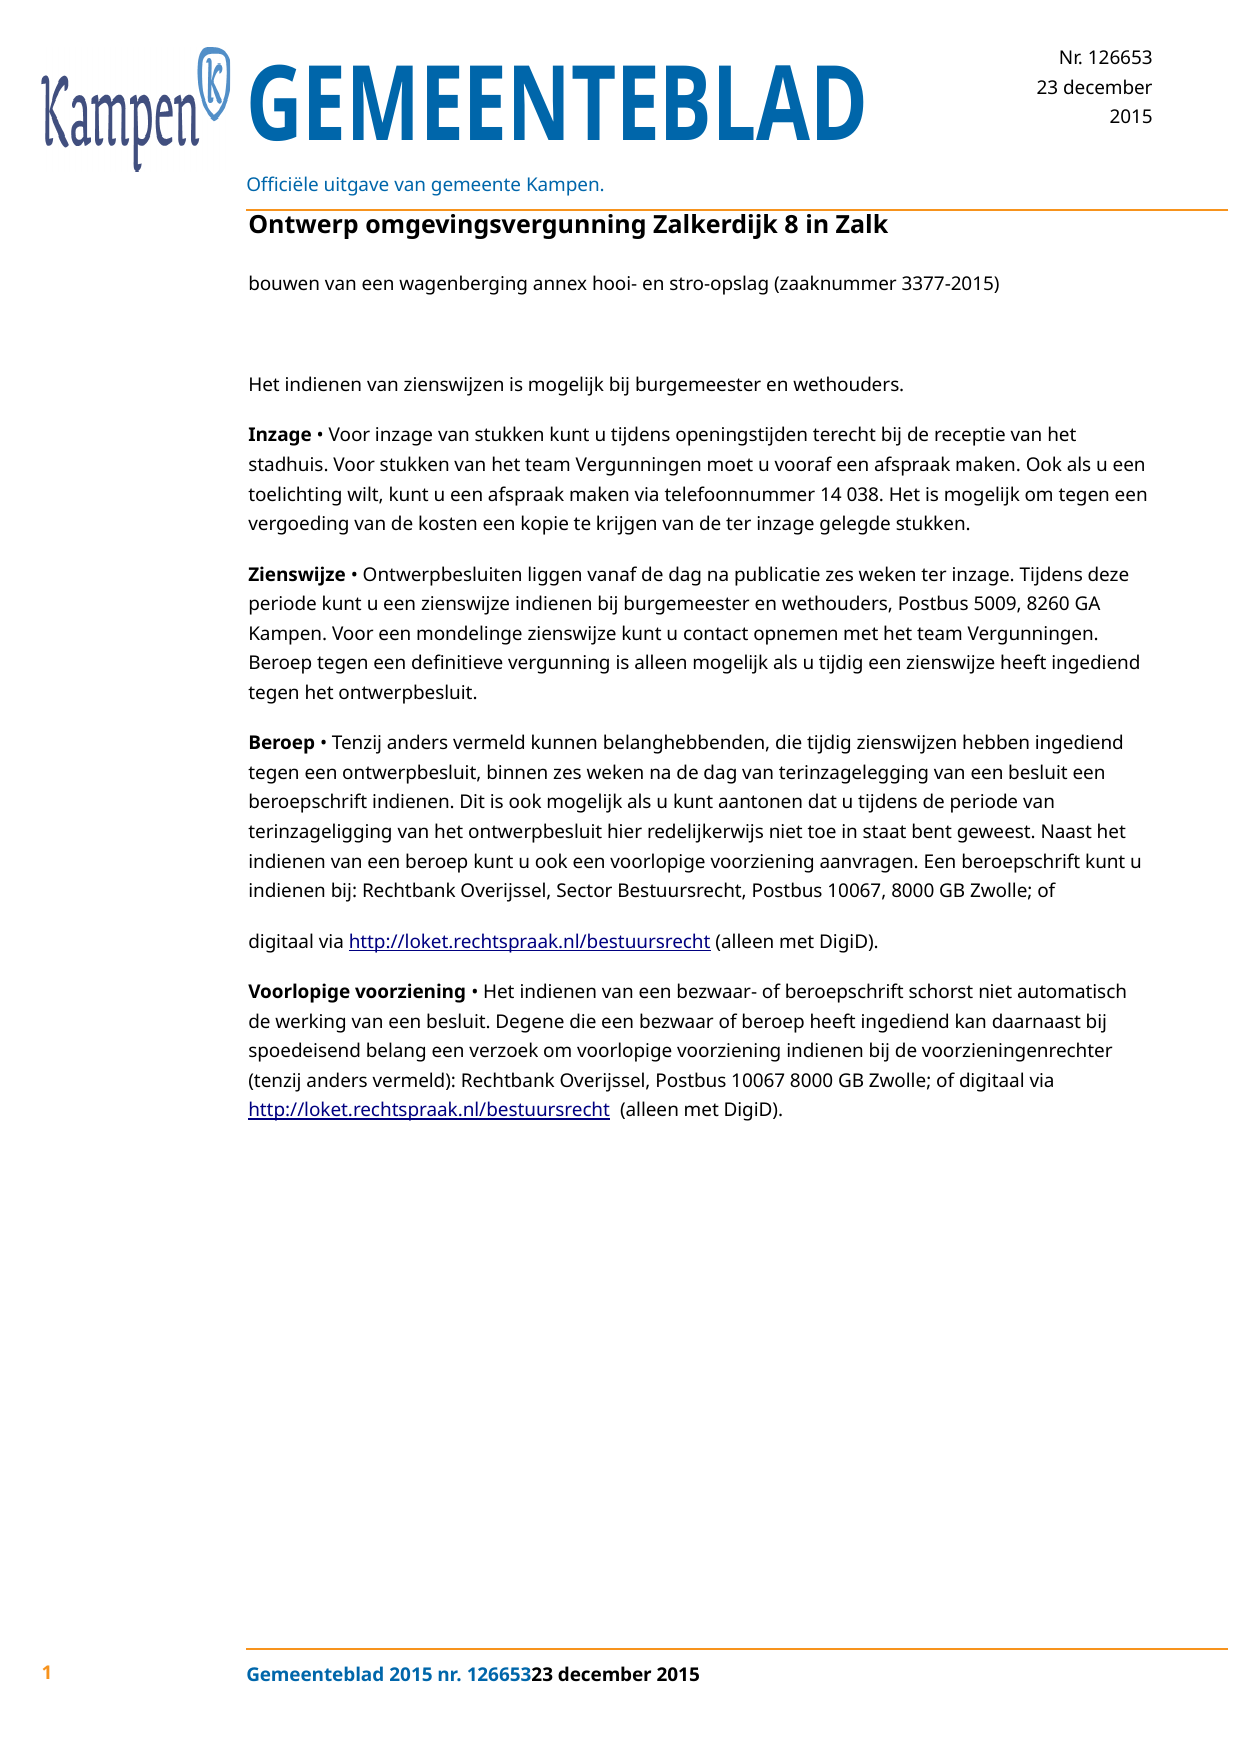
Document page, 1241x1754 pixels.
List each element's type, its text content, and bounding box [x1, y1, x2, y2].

text Het indienen van zienswijzen is mogelijk bij burgemeester en wethouders. [248, 371, 1152, 397]
picture [41, 47, 231, 172]
text Beroep • Tenzij anders vermeld kunnen belanghebbenden, die tijdig zienswijzen hebben ingediend tegen een ontwerpbesluit, binnen zes weken na de dag van terinzagelegging van een besluit een beroepschrift indienen. Dit is ook mogelijk als u kunt aantonen dat u tijdens de periode van terinzageligging van het ontwerpbesluit hier redelijkerwijs niet toe in staat bent geweest. Naast het indienen van een beroep kunt u ook een voorlopige voorziening aanvragen. Een beroepschrift kunt u indienen bij: Rechtbank Overijssel, Sector Bestuursrecht, Postbus 10067, 8000 GB Zwolle; of [248, 729, 1152, 903]
text Inzage • Voor inzage van stukken kunt u tijdens openingstijden terecht bij de receptie van het stadhuis. Voor stukken van het team Vergunningen moet u vooraf een afspraak maken. Ook als u een toelichting wilt, kunt u een afspraak maken via telefoonnummer 14 038. Het is mogelijk om tegen een vergoeding van de kosten een kopie te krijgen van de ter inzage gelegde stukken. [248, 422, 1152, 536]
text Ontwerp omgevingsvergunning Zalkerdijk 8 in Zalk [248, 211, 1152, 241]
text Zienswijze • Ontwerpbesluiten liggen vanaf de dag na publicatie zes weken ter inzage. Tijdens deze periode kunt u een zienswijze indienen bij burgemeester en wethouders, Postbus 5009, 8260 GA Kampen. Voor een mondelinge zienswijze kunt u contact opnemen met het team Vergunningen. Beroep tegen een definitieve vergunning is alleen mogelijk als u tijdig een zienswijze heeft ingediend tegen het ontwerpbesluit. [248, 561, 1152, 705]
text bouwen van een wagenberging annex hooi- en stro-opslag (zaaknummer 3377-2015) [248, 270, 1152, 296]
text digitaal via http://loket.rechtspraak.nl/bestuursrecht (alleen met DigiD). [248, 928, 1152, 953]
text Voorlopige voorziening • Het indienen van een bezwaar- of beroepschrift schorst niet automatisch de werking van een besluit. Degene die een bezwaar of beroep heeft ingediend kan daarnaast bij spoedeisend belang een verzoek om voorlopige voorziening indienen bij de voorzieningenrechter (tenzij anders vermeld): Rechtbank Overijssel, Postbus 10067 8000 GB Zwolle; of digitaal via http://loket.rechtspraak.nl/bestuursrecht (alleen met DigiD). [248, 978, 1152, 1122]
